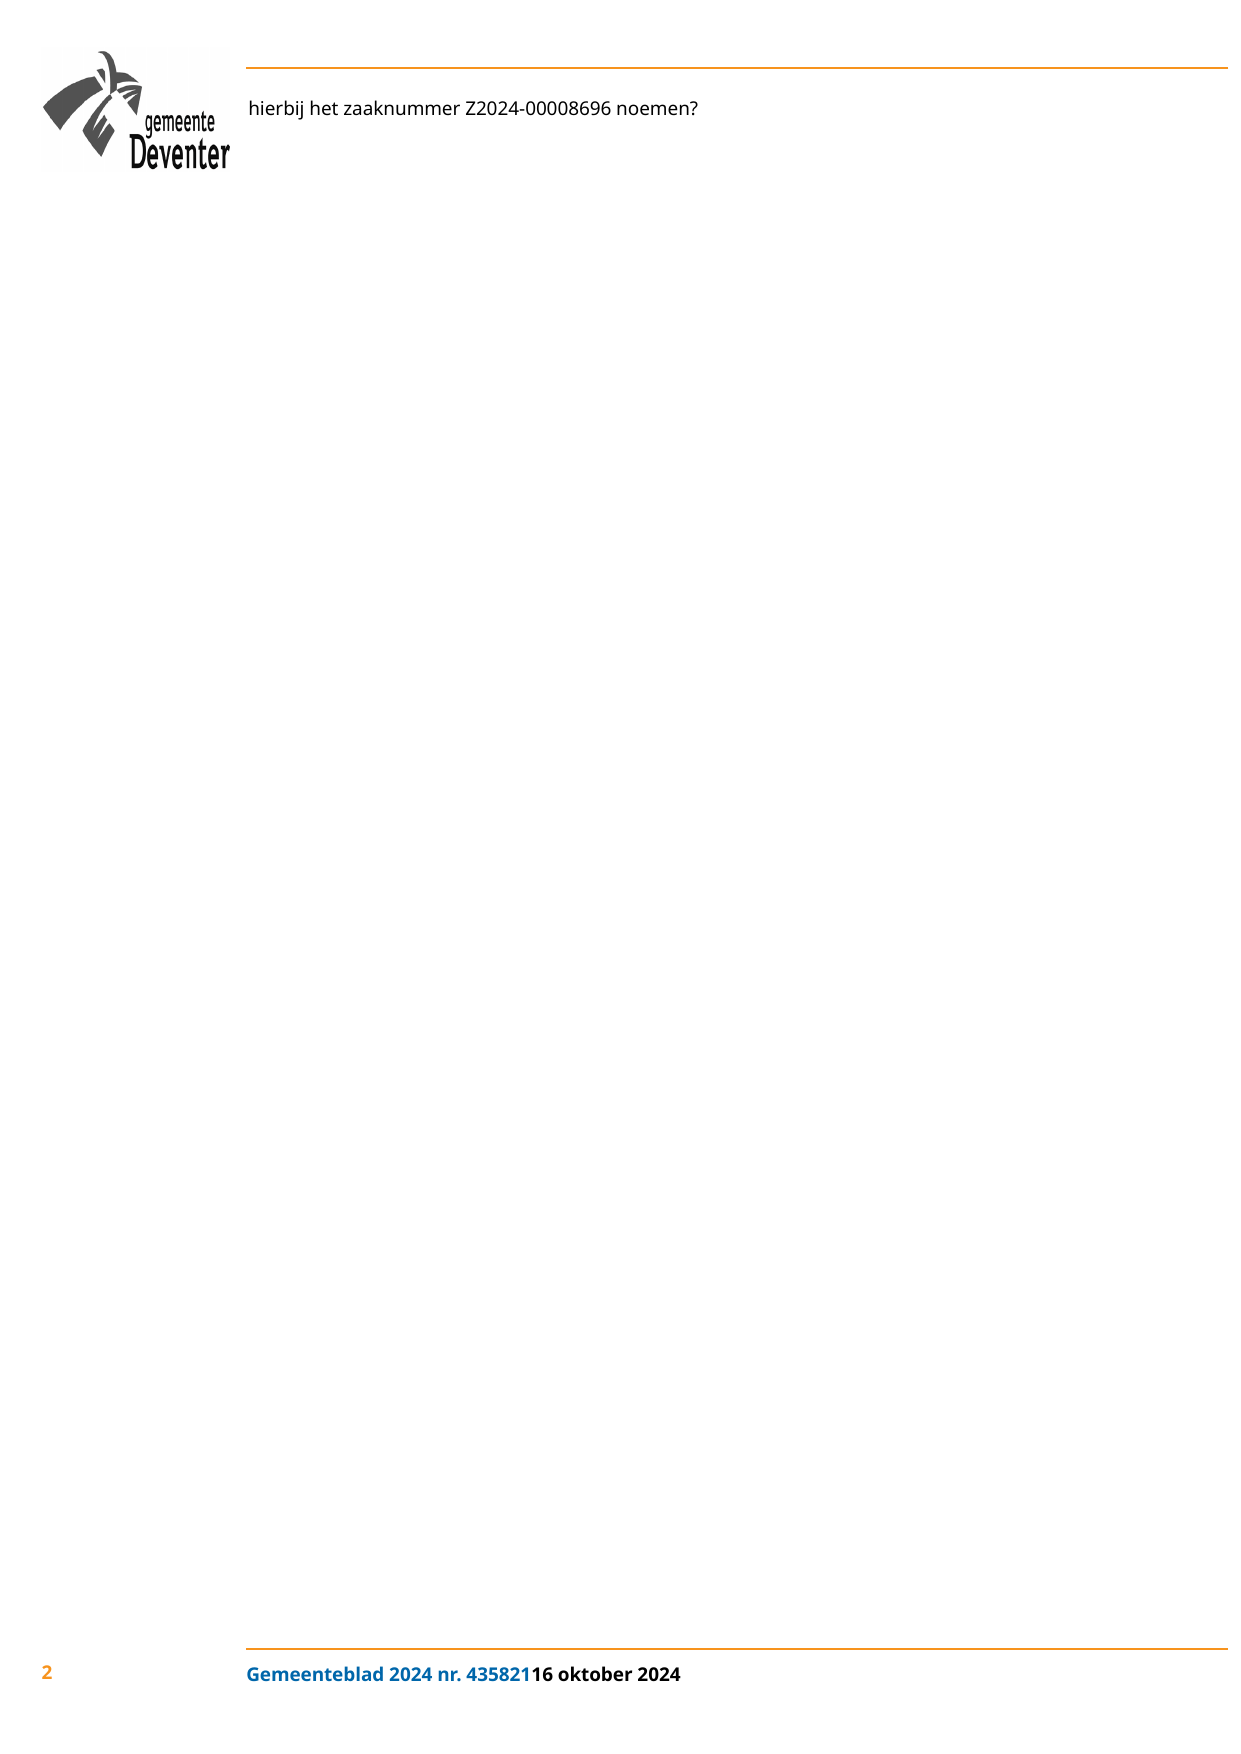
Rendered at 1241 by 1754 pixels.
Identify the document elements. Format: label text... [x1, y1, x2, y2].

text hierbij het zaaknummer Z2024-00008696 noemen? [248, 95, 1152, 121]
picture [41, 47, 231, 172]
